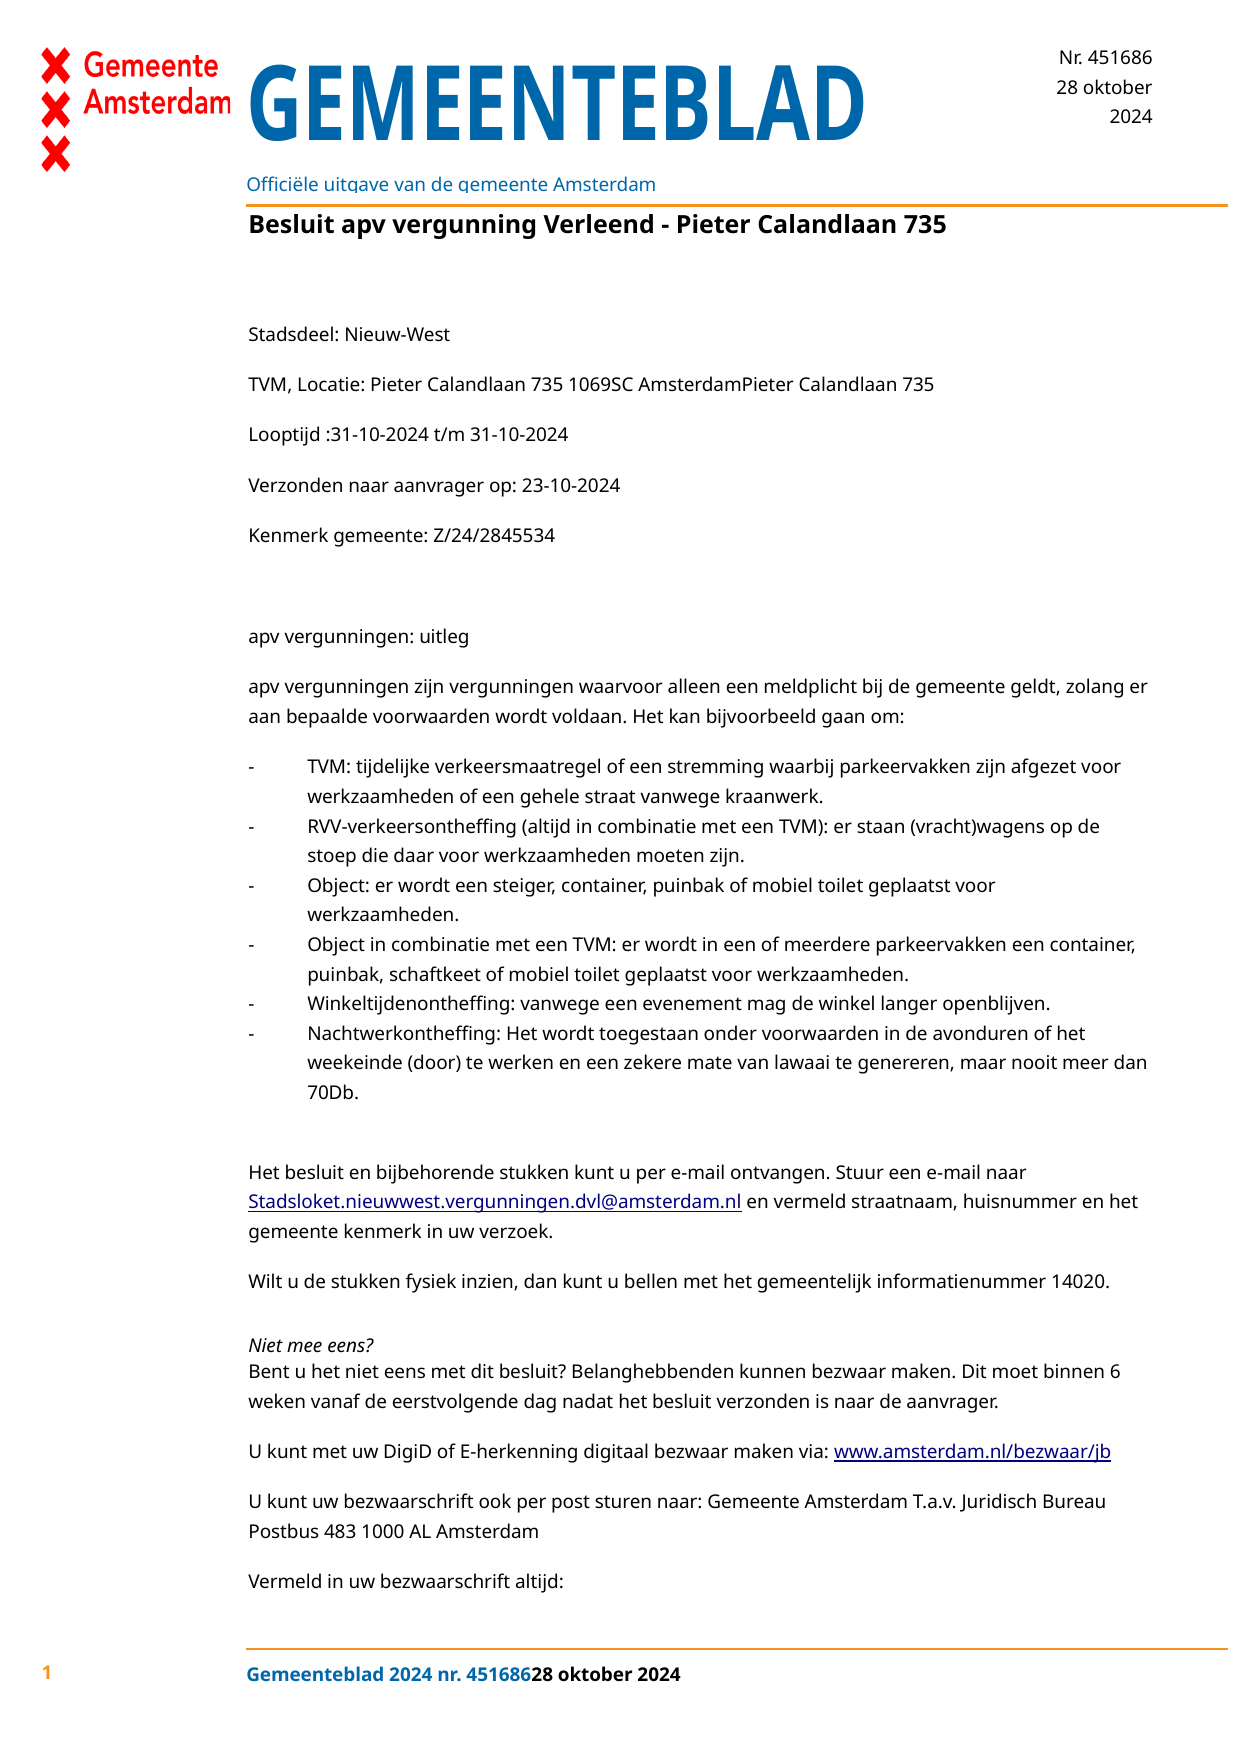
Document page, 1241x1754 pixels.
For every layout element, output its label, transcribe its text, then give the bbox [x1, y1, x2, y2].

text Het besluit en bijbehorende stukken kunt u per e-mail ontvangen. Stuur een e-mail naar Stadsloket.nieuwwest.vergunningen.dvl@amsterdam.nl en vermeld straatnaam, huisnummer en het gemeente kenmerk in uw verzoek. [248, 1159, 1152, 1244]
text Verzonden naar aanvrager op: 23-10-2024 [248, 472, 1152, 498]
text Besluit apv vergunning Verleend - Pieter Calandlaan 735 [248, 207, 1152, 241]
list Object: er wordt een steiger, container, puinbak of mobiel toilet geplaatst voor werkzaamheden. [248, 872, 1152, 927]
text TVM, Locatie: Pieter Calandlaan 735 1069SC AmsterdamPieter Calandlaan 735 [248, 371, 1152, 397]
text Wilt u de stukken fysiek inzien, dan kunt u bellen met het gemeentelijk informatienummer 14020. [248, 1269, 1152, 1294]
picture [41, 47, 231, 172]
text Kenmerk gemeente: Z/24/2845534 [248, 522, 1152, 548]
text Niet mee eens? [248, 1333, 1152, 1358]
list Object in combinatie met een TVM: er wordt in een of meerdere parkeervakken een container, puinbak, schaftkeet of mobiel toilet geplaatst voor werkzaamheden. [248, 931, 1152, 986]
text apv vergunningen zijn vergunningen waarvoor alleen een meldplicht bij de gemeente geldt, zolang er aan bepaalde voorwaarden wordt voldaan. Het kan bijvoorbeeld gaan om: [248, 674, 1152, 729]
text Vermeld in uw bezwaarschrift altijd: [248, 1569, 1152, 1594]
list RVV-verkeersontheffing (altijd in combinatie met een TVM): er staan (vracht)wagens op de stoep die daar voor werkzaamheden moeten zijn. [248, 813, 1152, 868]
list TVM: tijdelijke verkeersmaatregel of een stremming waarbij parkeervakken zijn afgezet voor werkzaamheden of een gehele straat vanwege kraanwerk. [248, 754, 1152, 809]
text Looptijd :31-10-2024 t/m 31-10-2024 [248, 422, 1152, 447]
text Stadsdeel: Nieuw-West [248, 321, 1152, 346]
list Winkeltijdenontheffing: vanwege een evenement mag de winkel langer openblijven. [248, 990, 1152, 1016]
text U kunt uw bezwaarschrift ook per post sturen naar: Gemeente Amsterdam T.a.v. Juridisch Bureau Postbus 483 1000 AL Amsterdam [248, 1489, 1152, 1544]
text U kunt met uw DigiD of E-herkenning digitaal bezwaar maken via: www.amsterdam.nl/bezwaar/jb [248, 1438, 1152, 1464]
list Nachtwerkontheffing: Het wordt toegestaan onder voorwaarden in de avonduren of het weekeinde (door) te werken en een zekere mate van lawaai te genereren, maar nooit meer dan 70Db. [248, 1020, 1152, 1105]
text apv vergunningen: uitleg [248, 623, 1152, 649]
text Bent u het niet eens met dit besluit? Belanghebbenden kunnen bezwaar maken. Dit moet binnen 6 weken vanaf de eerstvolgende dag nadat het besluit verzonden is naar de aanvrager. [248, 1358, 1152, 1414]
